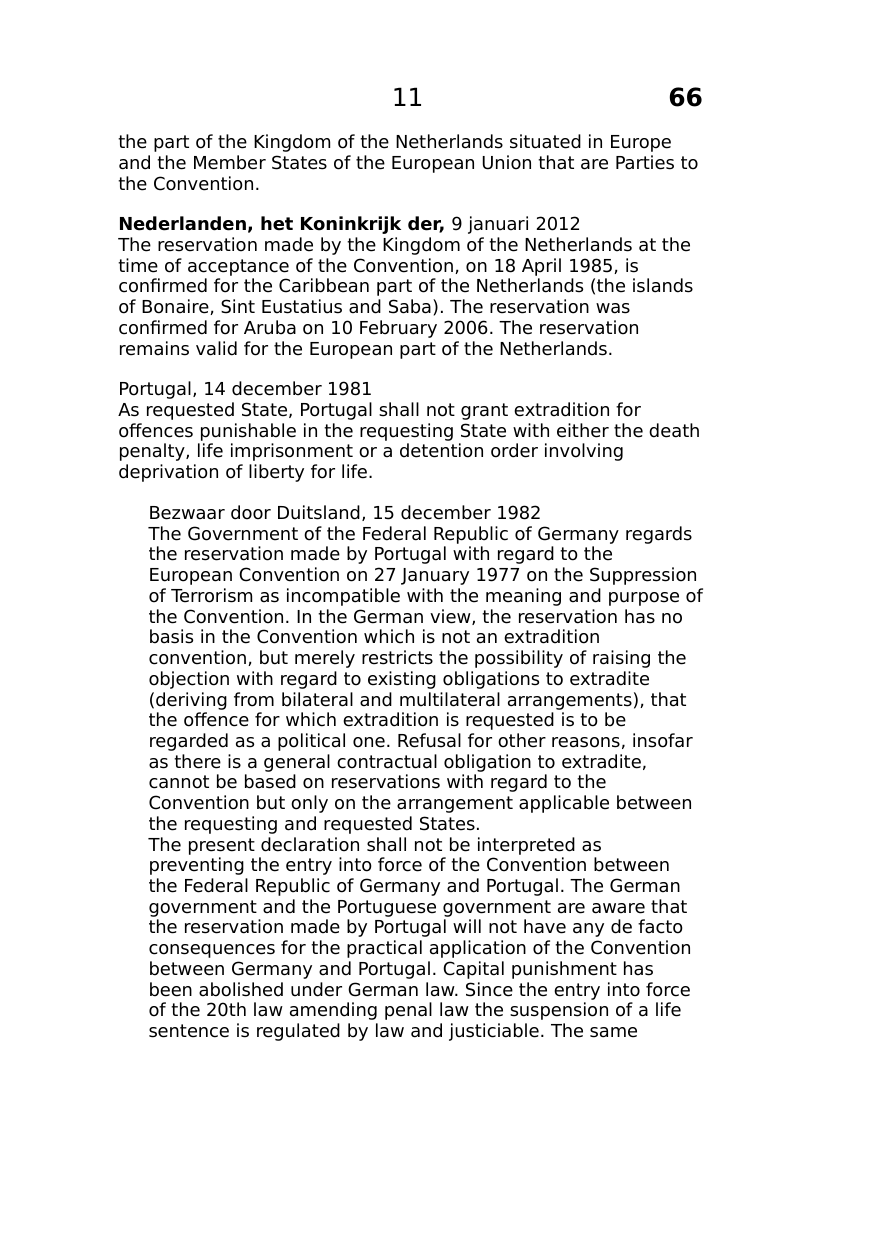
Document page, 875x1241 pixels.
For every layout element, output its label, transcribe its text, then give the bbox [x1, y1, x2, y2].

text The reservation made by the Kingdom of the Netherlands at the time of acceptance of the Convention, on 18 April 1985, is confirmed for the Caribbean part of the Netherlands (the islands of Bonaire, Sint Eustatius and Saba). The reservation was confirmed for Aruba on 10 February 2006. The reservation remains valid for the European part of the Netherlands. [118, 235, 703, 359]
text Portugal, 14 december 1981 [118, 379, 703, 400]
text The Government of the Federal Republic of Germany regards the reservation made by Portugal with regard to the European Convention on 27 January 1977 on the Suppression of Terrorism as incompatible with the meaning and purpose of the Convention. In the German view, the reservation has no basis in the Convention which is not an extradition convention, but merely restricts the possibility of raising the objection with regard to existing obligations to extradite (deriving from bilateral and multilateral arrangements), that the offence for which extradition is requested is to be regarded as a political one. Refusal for other reasons, insofar as there is a general contractual obligation to extradite, cannot be based on reservations with regard to the Convention but only on the arrangement applicable between the requesting and requested States. [148, 523, 703, 834]
text The present declaration shall not be interpreted as preventing the entry into force of the Convention between the Federal Republic of Germany and Portugal. The German government and the Portuguese government are aware that the reservation made by Portugal will not have any de facto consequences for the practical application of the Convention between Germany and Portugal. Capital punishment has been abolished under German law. Since the entry into force of the 20th law amending penal law the suspension of a life sentence is regulated by law and justiciable. The same [148, 834, 703, 1042]
text As requested State, Portugal shall not grant extradition for offences punishable in the requesting State with either the death penalty, life imprisonment or a detention order involving deprivation of liberty for life. [118, 400, 703, 483]
text Bezwaar door Duitsland, 15 december 1982 [148, 503, 703, 523]
text Nederlanden, het Koninkrijk der, 9 januari 2012 [118, 214, 703, 235]
text the part of the Kingdom of the Netherlands situated in Europe and the Member States of the European Union that are Parties to the Convention. [118, 132, 703, 194]
